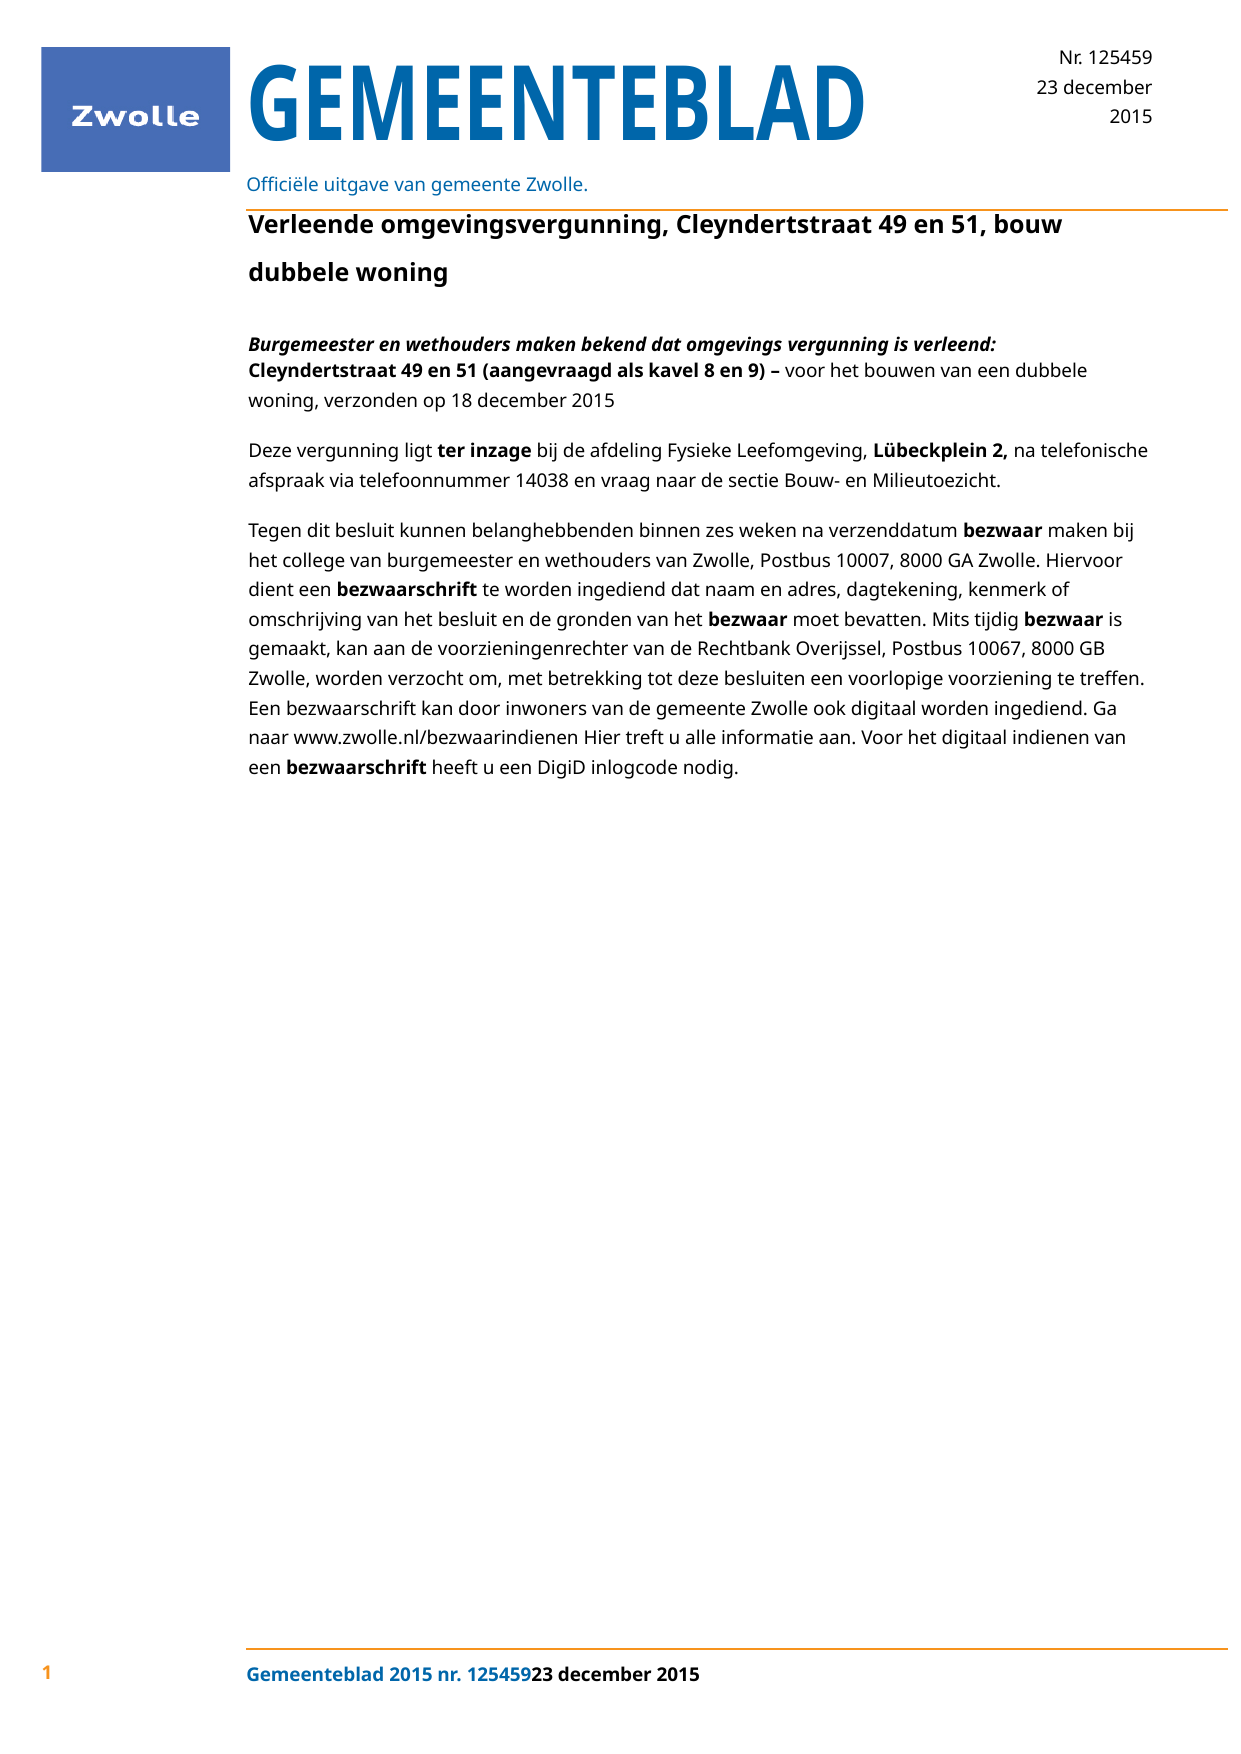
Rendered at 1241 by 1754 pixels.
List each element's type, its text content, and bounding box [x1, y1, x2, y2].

text Deze vergunning ligt ter inzage bij de afdeling Fysieke Leefomgeving, Lübeckplein 2, na telefonische afspraak via telefoonnummer 14038 en vraag naar de sectie Bouw- en Milieutoezicht. [248, 437, 1152, 492]
text Cleyndertstraat 49 en 51 (aangevraagd als kavel 8 en 9) – voor het bouwen van een dubbele woning, verzonden op 18 december 2015 [248, 357, 1152, 412]
text Burgemeester en wethouders maken bekend dat omgevings vergunning is verleend: [248, 331, 1152, 357]
text Tegen dit besluit kunnen belanghebbenden binnen zes weken na verzenddatum bezwaar maken bij het college van burgemeester en wethouders van Zwolle, Postbus 10007, 8000 GA Zwolle. Hiervoor dient een bezwaarschrift te worden ingediend dat naam en adres, dagtekening, kenmerk of omschrijving van het besluit en de gronden van het bezwaar moet bevatten. Mits tijdig bezwaar is gemaakt, kan aan de voorzieningenrechter van de Rechtbank Overijssel, Postbus 10067, 8000 GB Zwolle, worden verzocht om, met betrekking tot deze besluiten een voorlopige voorziening te treffen. Een bezwaarschrift kan door inwoners van de gemeente Zwolle ook digitaal worden ingediend. Ga naar www.zwolle.nl/bezwaarindienen Hier treft u alle informatie aan. Voor het digitaal indienen van een bezwaarschrift heeft u een DigiD inlogcode nodig. [248, 517, 1152, 779]
text Verleende omgevingsvergunning, Cleyndertstraat 49 en 51, bouw dubbele woning [248, 211, 1152, 288]
picture [41, 47, 231, 172]
